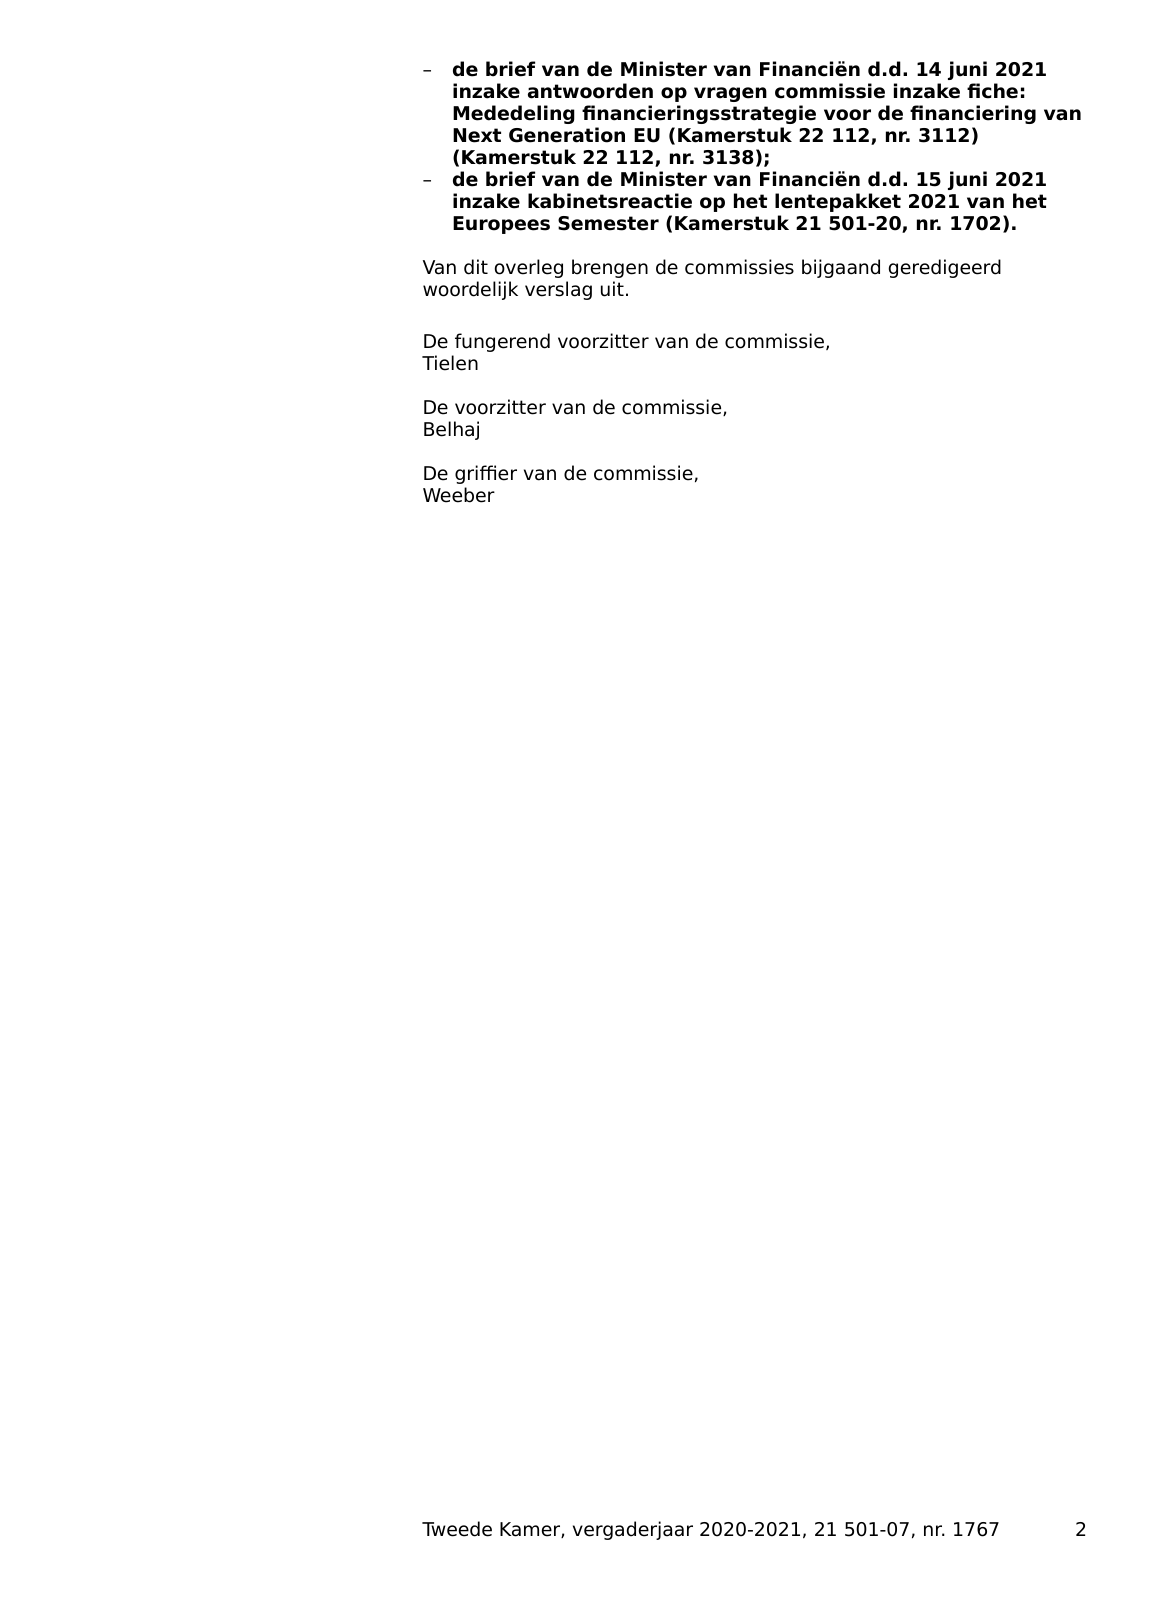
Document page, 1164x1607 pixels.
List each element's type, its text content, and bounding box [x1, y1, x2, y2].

text De fungerend voorzitter van de commissie, Tielen [422, 331, 1087, 375]
text – de brief van de Minister van Financiën d.d. 14 juni 2021 inzake antwoorden op vragen commissie inzake fiche: Mededeling financieringsstrategie voor de financiering van Next Generation EU (Kamerstuk 22 112, nr. 3112) (Kamerstuk 22 112, nr. 3138); [422, 59, 1087, 169]
text De griffier van de commissie, Weeber [422, 463, 1087, 507]
text De voorzitter van de commissie, Belhaj [422, 397, 1087, 441]
text Van dit overleg brengen de commissies bijgaand geredigeerd woordelijk verslag uit. [422, 257, 1087, 301]
text – de brief van de Minister van Financiën d.d. 15 juni 2021 inzake kabinetsreactie op het lentepakket 2021 van het Europees Semester (Kamerstuk 21 501-20, nr. 1702). [422, 169, 1087, 235]
